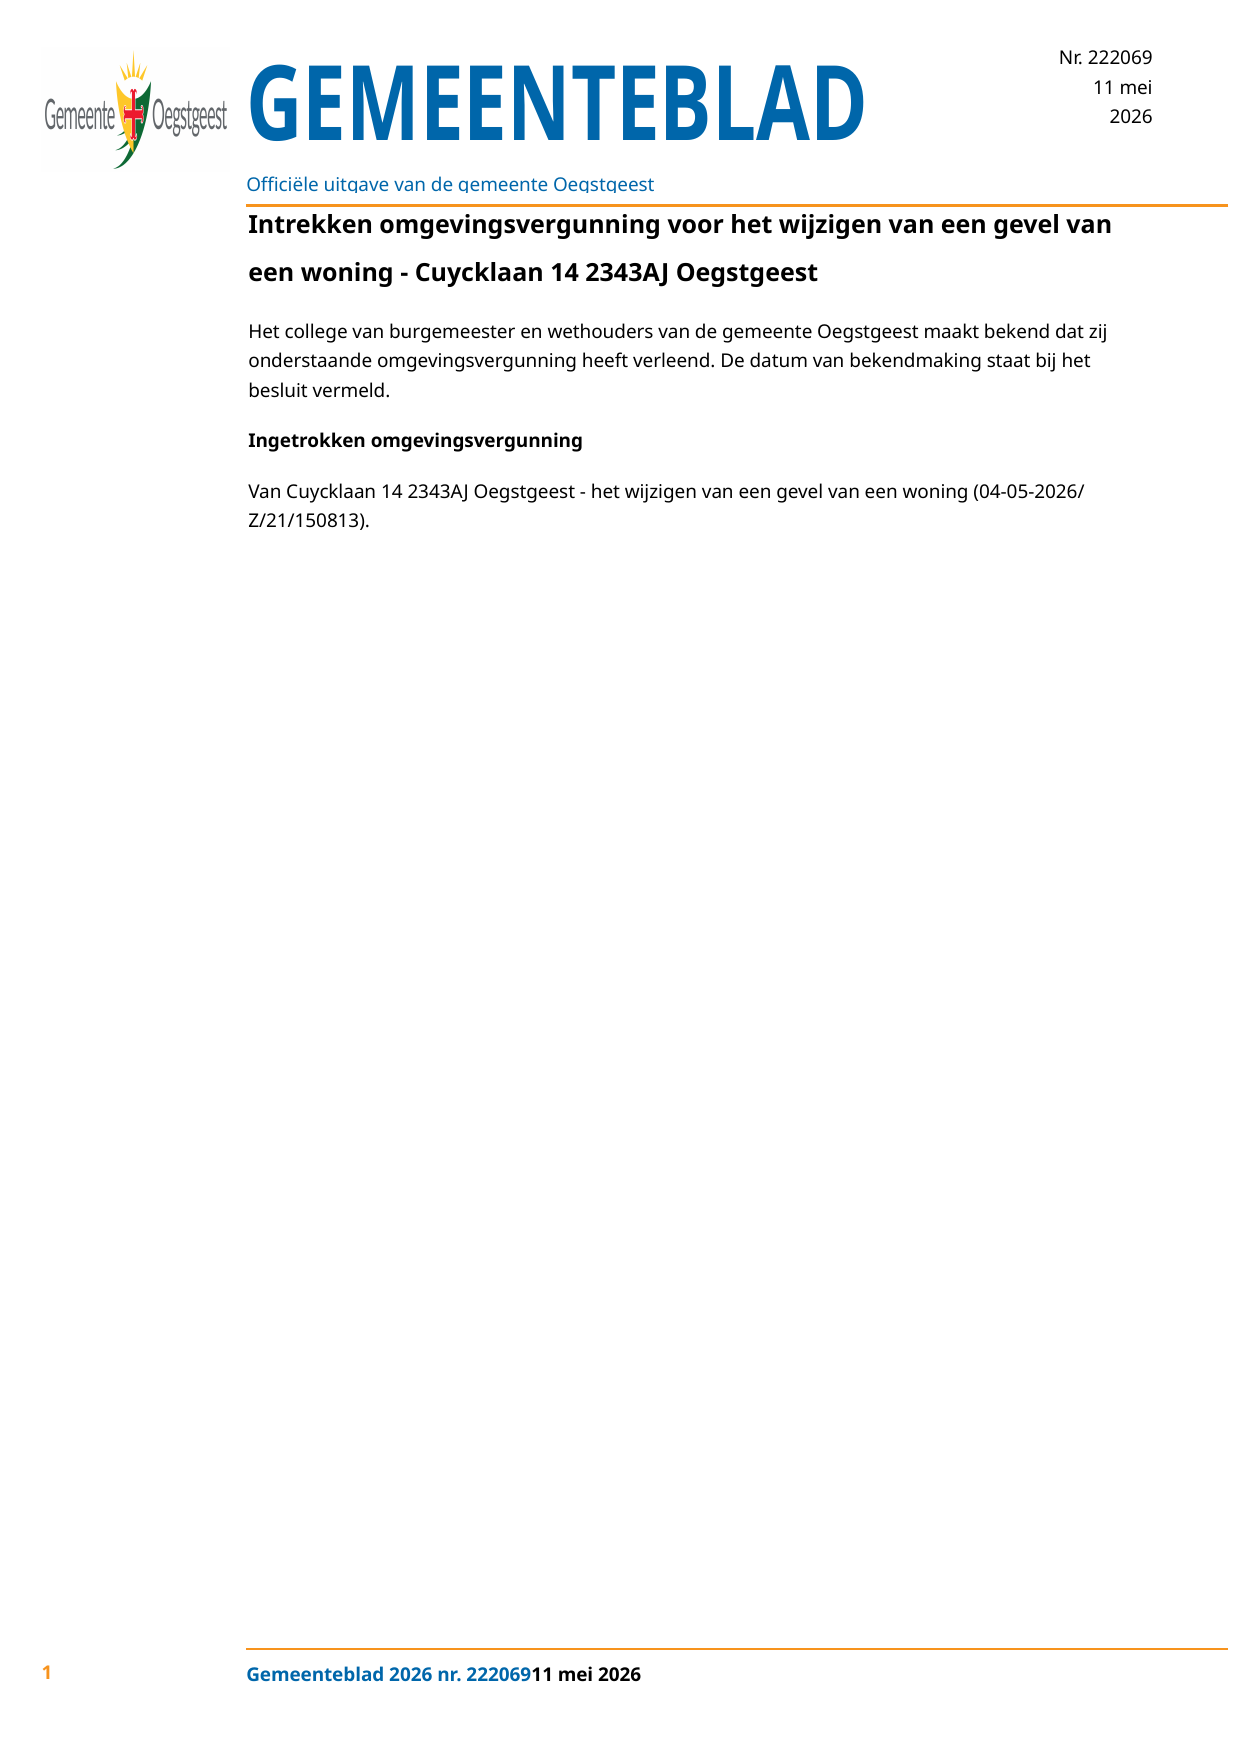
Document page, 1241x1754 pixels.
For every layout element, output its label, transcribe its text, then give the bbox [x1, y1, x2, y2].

text Intrekken omgevingsvergunning voor het wijzigen van een gevel van een woning - Cuycklaan 14 2343AJ Oegstgeest [248, 207, 1152, 288]
text Het college van burgemeester en wethouders van de gemeente Oegstgeest maakt bekend dat zij onderstaande omgevingsvergunning heeft verleend. De datum van bekendmaking staat bij het besluit vermeld. [248, 318, 1152, 403]
text Ingetrokken omgevingsvergunning [248, 427, 1152, 453]
picture [41, 47, 231, 172]
text Van Cuycklaan 14 2343AJ Oegstgeest - het wijzigen van een gevel van een woning (04-05-2026/ Z/21/150813). [248, 478, 1152, 533]
